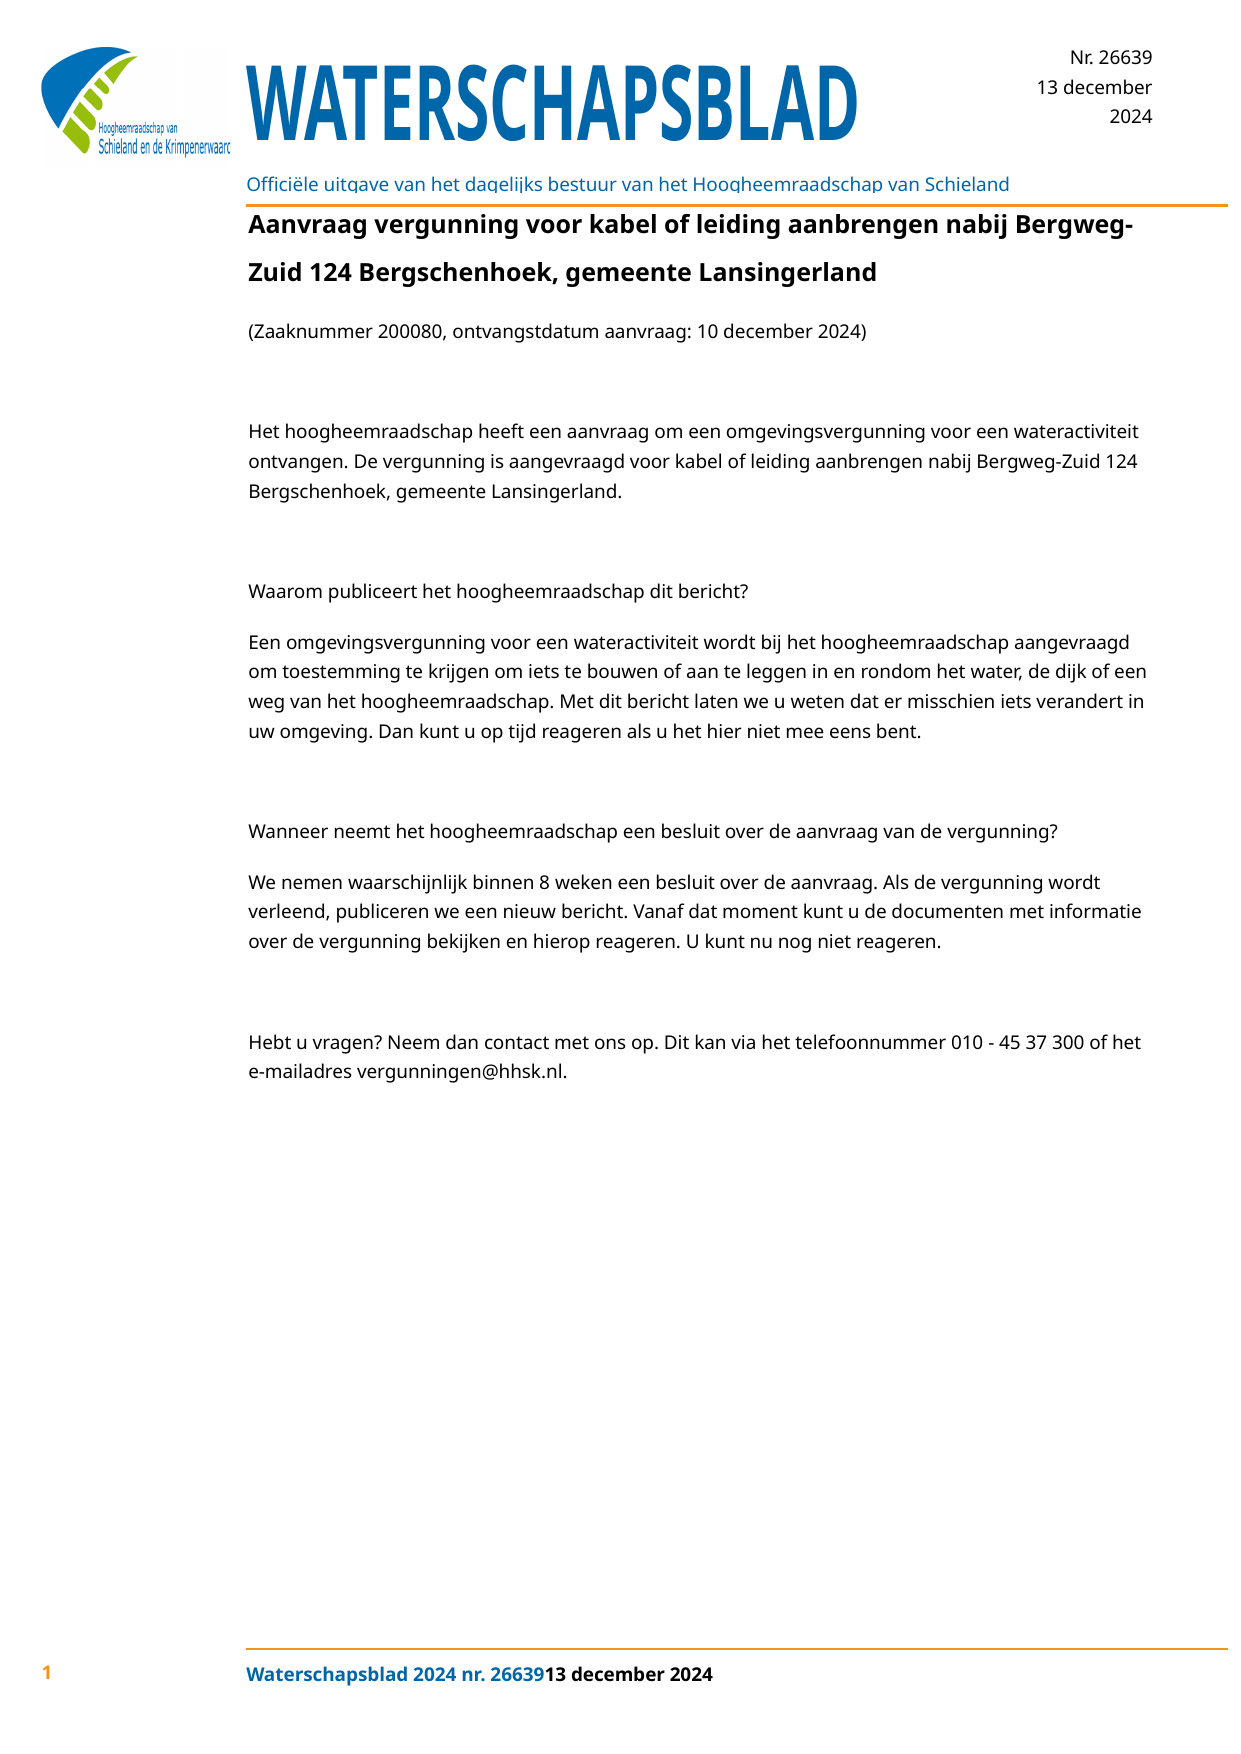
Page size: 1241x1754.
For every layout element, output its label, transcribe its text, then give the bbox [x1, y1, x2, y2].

text Waarom publiceert het hoogheemraadschap dit bericht? [248, 579, 1152, 604]
text Een omgevingsvergunning voor een wateractiviteit wordt bij het hoogheemraadschap aangevraagd om toestemming te krijgen om iets te bouwen of aan te leggen in en rondom het water, de dijk of een weg van het hoogheemraadschap. Met dit bericht laten we u weten dat er misschien iets verandert in uw omgeving. Dan kunt u op tijd reageren als u het hier niet mee eens bent. [248, 629, 1152, 744]
picture [41, 47, 231, 172]
text Aanvraag vergunning voor kabel of leiding aanbrengen nabij Bergweg-Zuid 124 Bergschenhoek, gemeente Lansingerland [248, 207, 1152, 288]
text We nemen waarschijnlijk binnen 8 weken een besluit over de aanvraag. Als de vergunning wordt verleend, publiceren we een nieuw bericht. Vanaf dat moment kunt u de documenten met informatie over de vergunning bekijken en hierop reageren. U kunt nu nog niet reageren. [248, 869, 1152, 954]
text Hebt u vragen? Neem dan contact met ons op. Dit kan via het telefoonnummer 010 - 45 37 300 of het e-mailadres vergunningen@hhsk.nl. [248, 1029, 1152, 1084]
text Het hoogheemraadschap heeft een aanvraag om een omgevingsvergunning voor een wateractiviteit ontvangen. De vergunning is aangevraagd voor kabel of leiding aanbrengen nabij Bergweg-Zuid 124 Bergschenhoek, gemeente Lansingerland. [248, 419, 1152, 504]
text Wanneer neemt het hoogheemraadschap een besluit over de aanvraag van de vergunning? [248, 819, 1152, 844]
text (Zaaknummer 200080, ontvangstdatum aanvraag: 10 december 2024) [248, 318, 1152, 344]
